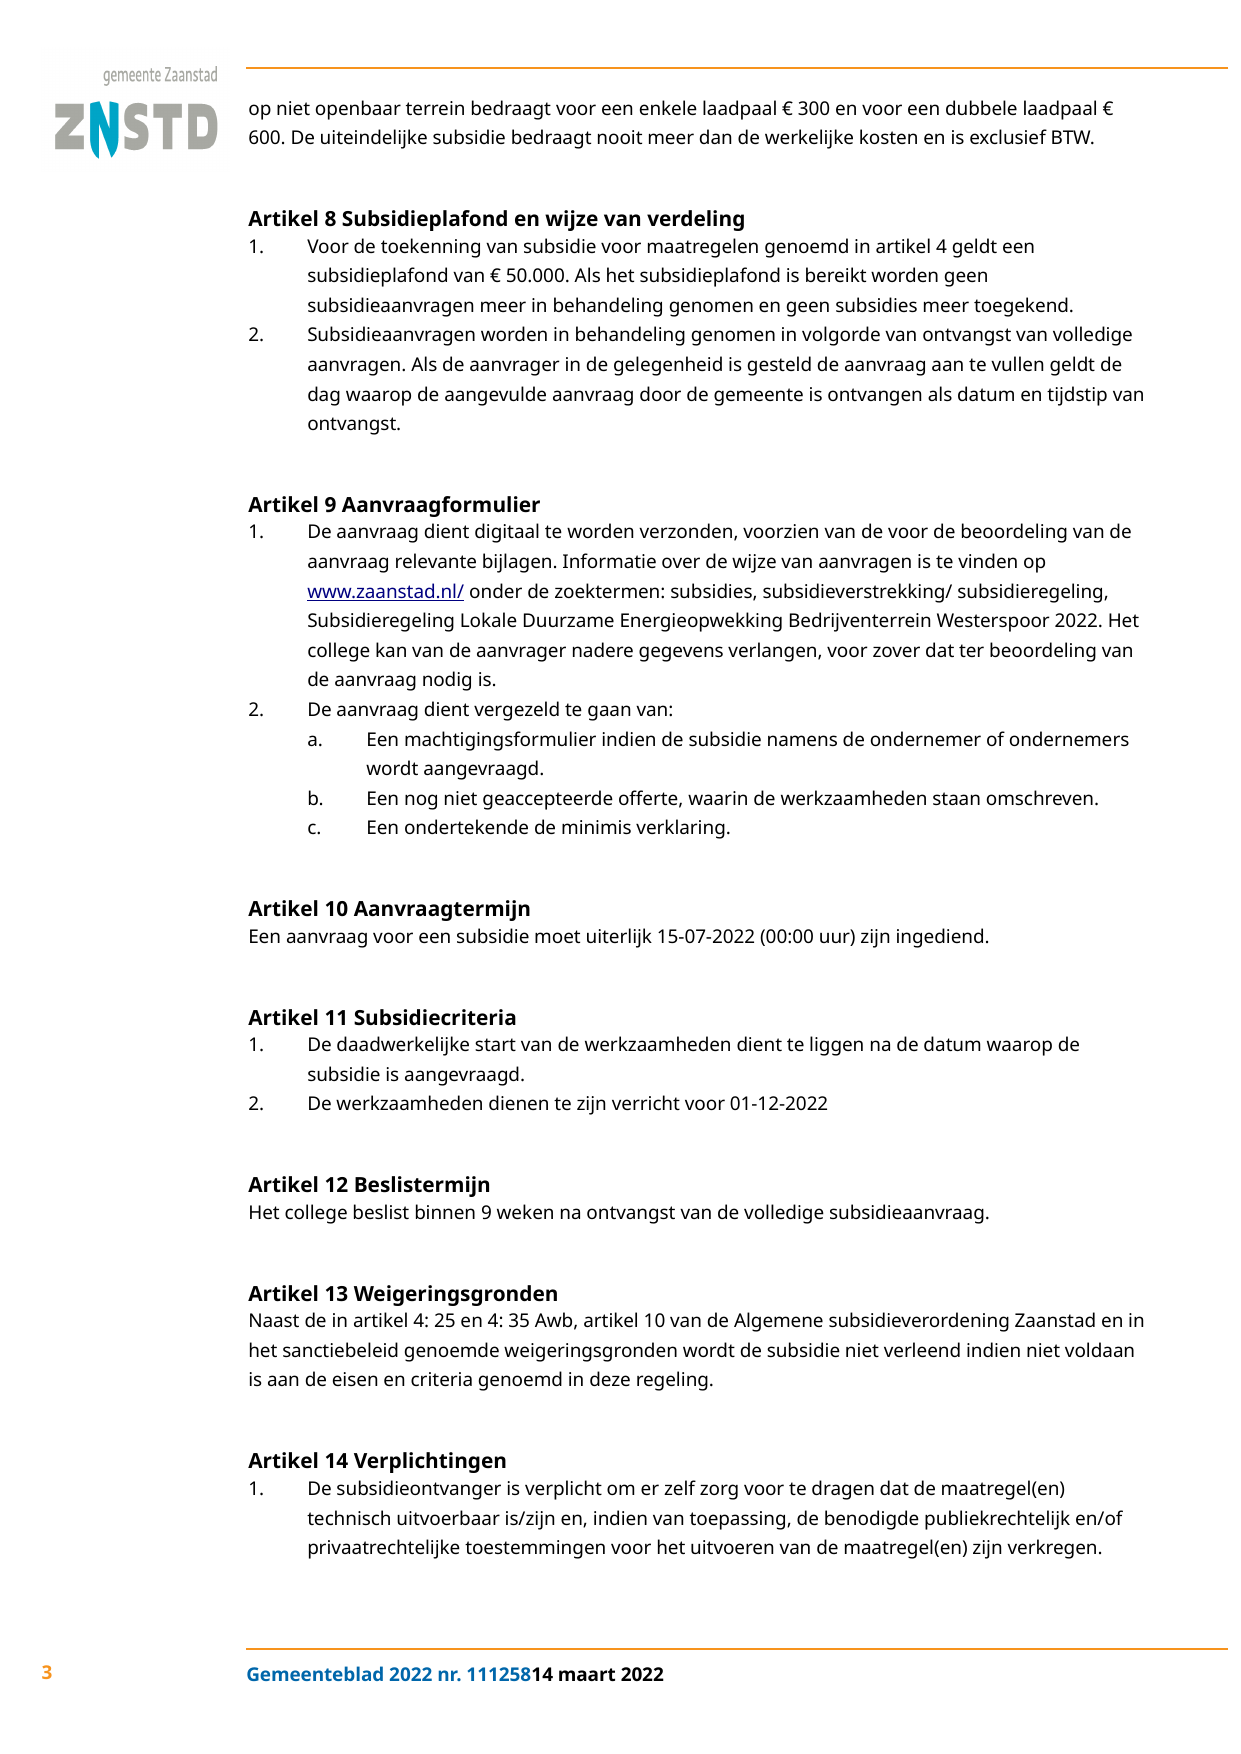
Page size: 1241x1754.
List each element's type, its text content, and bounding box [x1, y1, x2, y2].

picture [41, 47, 231, 172]
text Artikel 14 Verplichtingen [248, 1447, 1152, 1475]
list De aanvraag dient vergezeld te gaan van: [248, 696, 1152, 722]
list Voor de toekenning van subsidie voor maatregelen genoemd in artikel 4 geldt een subsidieplafond van € 50.000. Als het subsidieplafond is bereikt worden geen subsidieaanvragen meer in behandeling genomen en geen subsidies meer toegekend. [248, 233, 1152, 318]
list Subsidieaanvragen worden in behandeling genomen in volgorde van ontvangst van volledige aanvragen. Als de aanvrager in de gelegenheid is gesteld de aanvraag aan te vullen geldt de dag waarop de aangevulde aanvraag door de gemeente is ontvangen als datum en tijdstip van ontvangst. [248, 322, 1152, 436]
text Het college beslist binnen 9 weken na ontvangst van de volledige subsidieaanvraag. [248, 1199, 1152, 1225]
list Een ondertekende de minimis verklaring. [307, 814, 1152, 840]
list De werkzaamheden dienen te zijn verricht voor 01-12-2022 [248, 1091, 1152, 1116]
text Een aanvraag voor een subsidie moet uiterlijk 15-07-2022 (00:00 uur) zijn ingediend. [248, 923, 1152, 949]
text Naast de in artikel 4: 25 en 4: 35 Awb, artikel 10 van de Algemene subsidieverordening Zaanstad en in het sanctiebeleid genoemde weigeringsgronden wordt de subsidie niet verleend indien niet voldaan is aan de eisen en criteria genoemd in deze regeling. [248, 1307, 1152, 1392]
text op niet openbaar terrein bedraagt voor een enkele laadpaal € 300 en voor een dubbele laadpaal € 600. De uiteindelijke subsidie bedraagt nooit meer dan de werkelijke kosten en is exclusief BTW. [248, 95, 1152, 150]
text Artikel 11 Subsidiecriteria [248, 1003, 1152, 1031]
list De subsidieontvanger is verplicht om er zelf zorg voor te dragen dat de maatregel(en) technisch uitvoerbaar is/zijn en, indien van toepassing, de benodigde publiekrechtelijk en/of privaatrechtelijke toestemmingen voor het uitvoeren van de maatregel(en) zijn verkregen. [248, 1475, 1152, 1560]
list De aanvraag dient digitaal te worden verzonden, voorzien van de voor de beoordeling van de aanvraag relevante bijlagen. Informatie over de wijze van aanvragen is te vinden op www.zaanstad.nl/ onder de zoektermen: subsidies, subsidieverstrekking/ subsidieregeling, Subsidieregeling Lokale Duurzame Energieopwekking Bedrijventerrein Westerspoor 2022. Het college kan van de aanvrager nadere gegevens verlangen, voor zover dat ter beoordeling van de aanvraag nodig is. [248, 519, 1152, 692]
text Artikel 13 Weigeringsgronden [248, 1279, 1152, 1307]
list De daadwerkelijke start van de werkzaamheden dient te liggen na de datum waarop de subsidie is aangevraagd. [248, 1031, 1152, 1087]
text Artikel 10 Aanvraagtermijn [248, 894, 1152, 923]
text Artikel 8 Subsidieplafond en wijze van verdeling [248, 204, 1152, 233]
list Een nog niet geaccepteerde offerte, waarin de werkzaamheden staan omschreven. [307, 785, 1152, 811]
list Een machtigingsformulier indien de subsidie namens de ondernemer of ondernemers wordt aangevraagd. [307, 726, 1152, 781]
text Artikel 9 Aanvraagformulier [248, 490, 1152, 519]
text Artikel 12 Beslistermijn [248, 1171, 1152, 1199]
